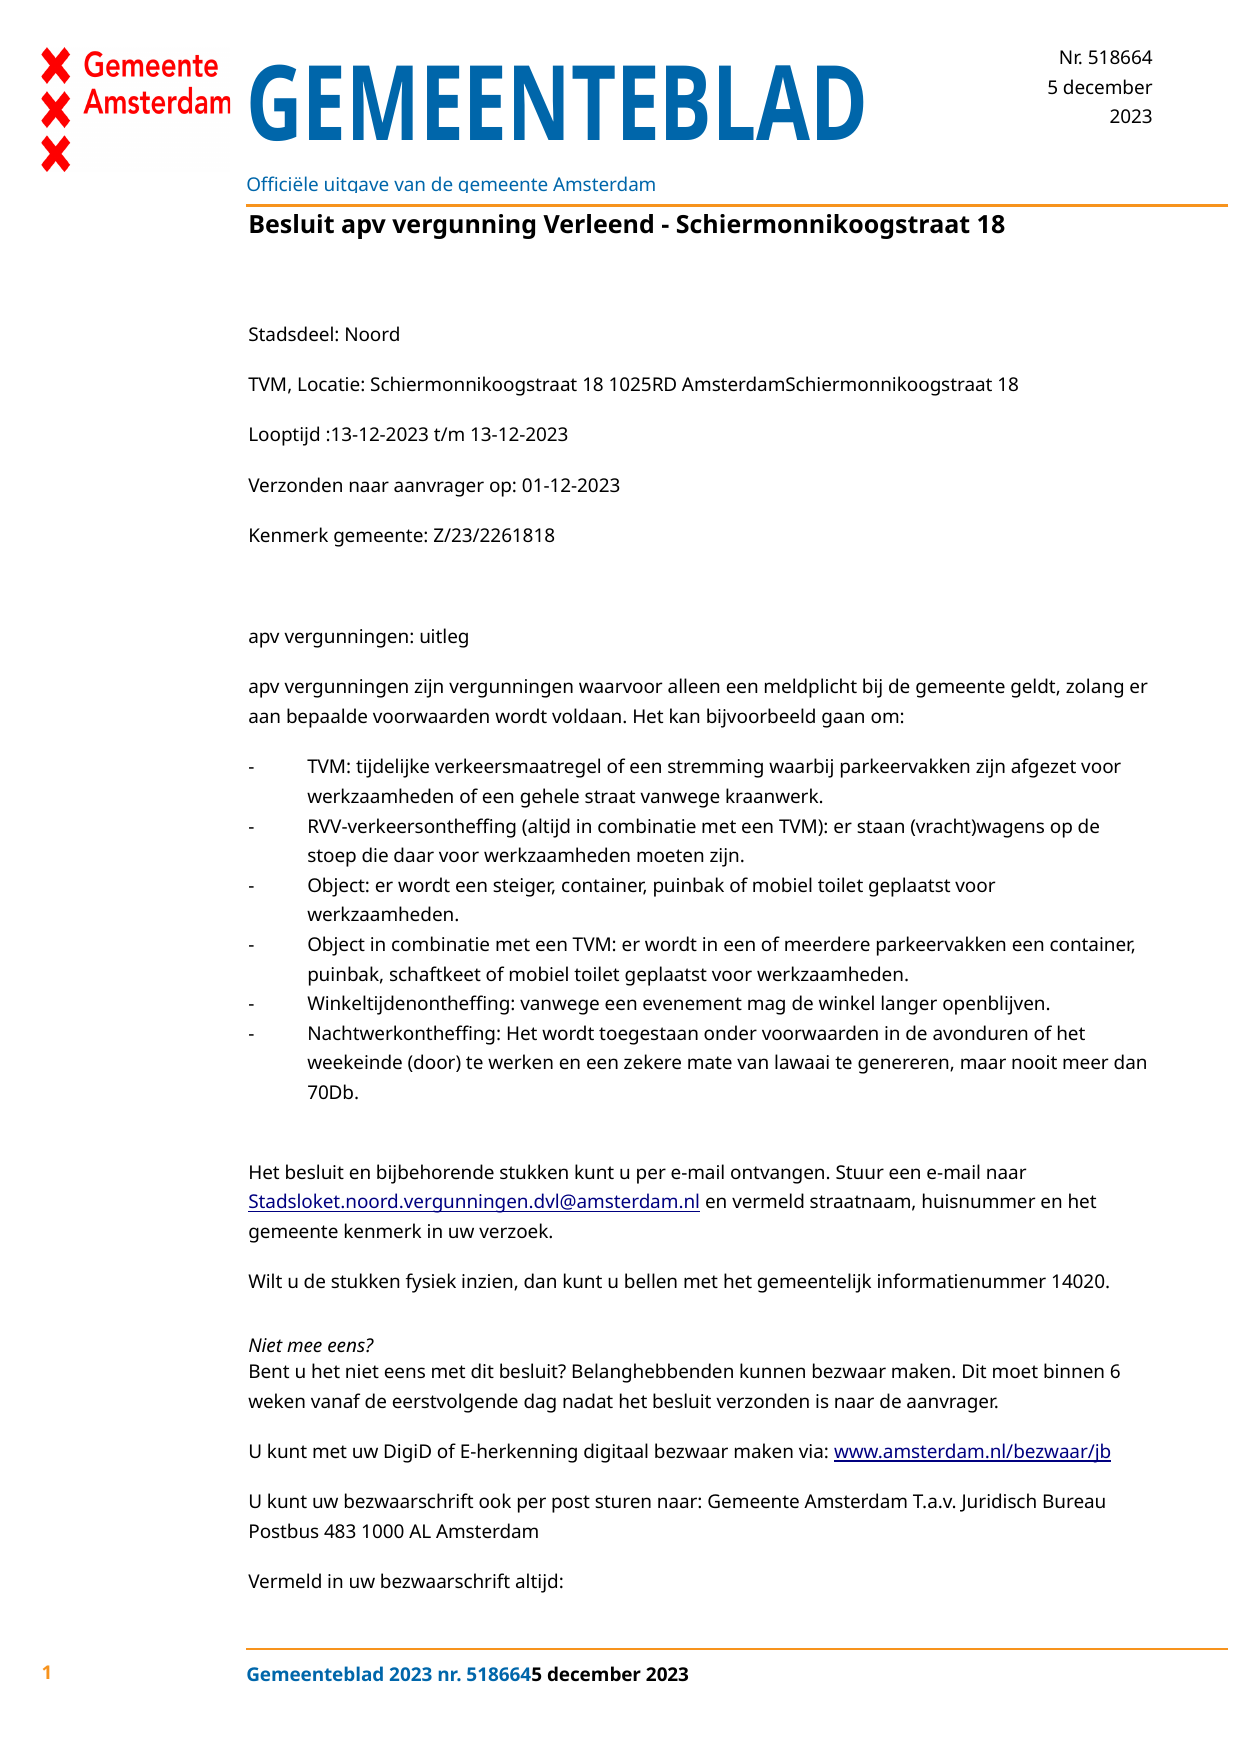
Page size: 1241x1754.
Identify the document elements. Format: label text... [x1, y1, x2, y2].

text Het besluit en bijbehorende stukken kunt u per e-mail ontvangen. Stuur een e-mail naar Stadsloket.noord.vergunningen.dvl@amsterdam.nl en vermeld straatnaam, huisnummer en het gemeente kenmerk in uw verzoek. [248, 1159, 1152, 1244]
text Stadsdeel: Noord [248, 321, 1152, 346]
list Object in combinatie met een TVM: er wordt in een of meerdere parkeervakken een container, puinbak, schaftkeet of mobiel toilet geplaatst voor werkzaamheden. [248, 931, 1152, 986]
text Niet mee eens? [248, 1333, 1152, 1358]
text Kenmerk gemeente: Z/23/2261818 [248, 522, 1152, 548]
text U kunt met uw DigiD of E-herkenning digitaal bezwaar maken via: www.amsterdam.nl/bezwaar/jb [248, 1438, 1152, 1464]
text TVM, Locatie: Schiermonnikoogstraat 18 1025RD AmsterdamSchiermonnikoogstraat 18 [248, 371, 1152, 397]
list Object: er wordt een steiger, container, puinbak of mobiel toilet geplaatst voor werkzaamheden. [248, 872, 1152, 927]
text Vermeld in uw bezwaarschrift altijd: [248, 1569, 1152, 1594]
list TVM: tijdelijke verkeersmaatregel of een stremming waarbij parkeervakken zijn afgezet voor werkzaamheden of een gehele straat vanwege kraanwerk. [248, 754, 1152, 809]
text apv vergunningen: uitleg [248, 623, 1152, 649]
text Looptijd :13-12-2023 t/m 13-12-2023 [248, 422, 1152, 447]
text Wilt u de stukken fysiek inzien, dan kunt u bellen met het gemeentelijk informatienummer 14020. [248, 1269, 1152, 1294]
text Verzonden naar aanvrager op: 01-12-2023 [248, 472, 1152, 498]
picture [41, 47, 231, 172]
text Bent u het niet eens met dit besluit? Belanghebbenden kunnen bezwaar maken. Dit moet binnen 6 weken vanaf de eerstvolgende dag nadat het besluit verzonden is naar de aanvrager. [248, 1358, 1152, 1414]
text Besluit apv vergunning Verleend - Schiermonnikoogstraat 18 [248, 207, 1152, 241]
list Winkeltijdenontheffing: vanwege een evenement mag de winkel langer openblijven. [248, 990, 1152, 1016]
text apv vergunningen zijn vergunningen waarvoor alleen een meldplicht bij de gemeente geldt, zolang er aan bepaalde voorwaarden wordt voldaan. Het kan bijvoorbeeld gaan om: [248, 674, 1152, 729]
text U kunt uw bezwaarschrift ook per post sturen naar: Gemeente Amsterdam T.a.v. Juridisch Bureau Postbus 483 1000 AL Amsterdam [248, 1489, 1152, 1544]
list RVV-verkeersontheffing (altijd in combinatie met een TVM): er staan (vracht)wagens op de stoep die daar voor werkzaamheden moeten zijn. [248, 813, 1152, 868]
list Nachtwerkontheffing: Het wordt toegestaan onder voorwaarden in de avonduren of het weekeinde (door) te werken en een zekere mate van lawaai te genereren, maar nooit meer dan 70Db. [248, 1020, 1152, 1105]
